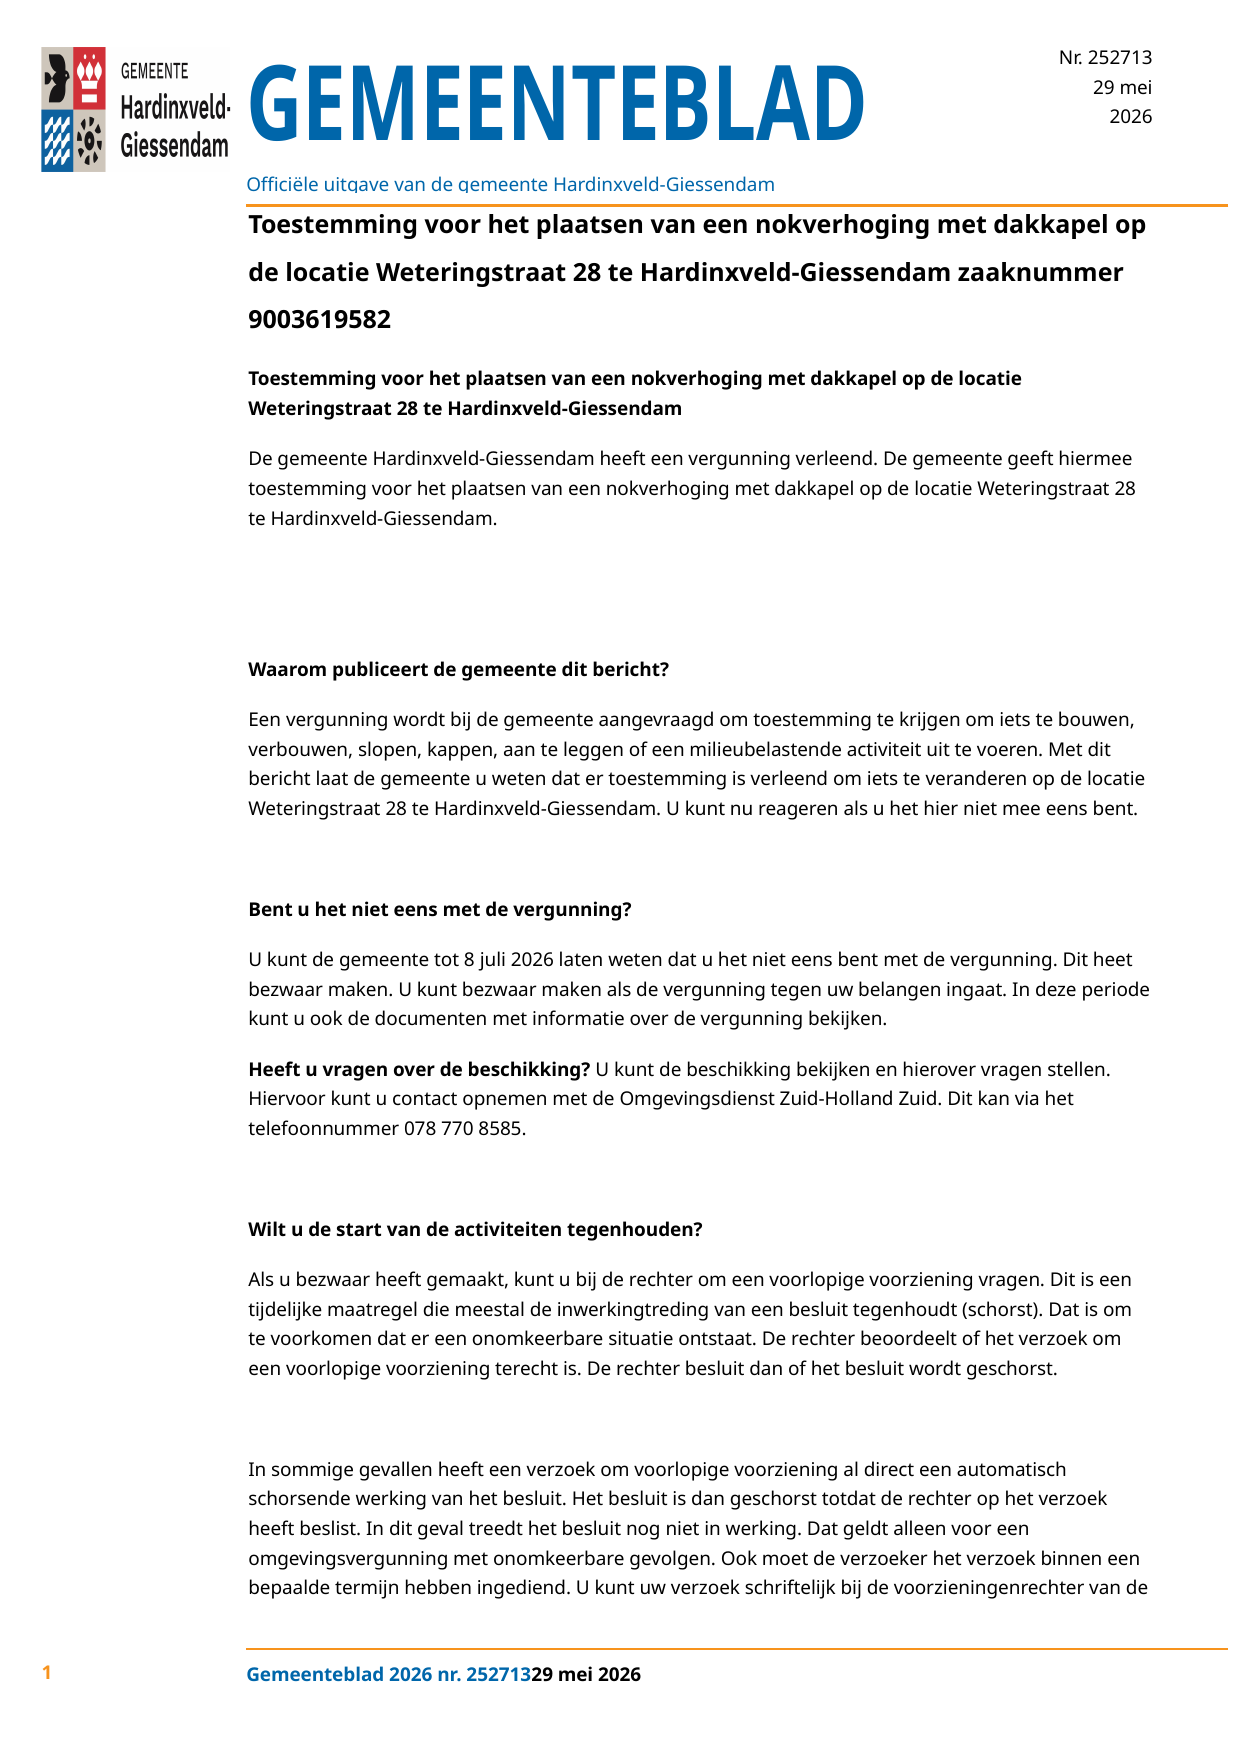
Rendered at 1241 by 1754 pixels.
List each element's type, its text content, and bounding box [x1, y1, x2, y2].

text De gemeente Hardinxveld-Giessendam heeft een vergunning verleend. De gemeente geeft hiermee toestemming voor het plaatsen van een nokverhoging met dakkapel op de locatie Weteringstraat 28 te Hardinxveld-Giessendam. [248, 446, 1152, 530]
text Een vergunning wordt bij de gemeente aangevraagd om toestemming te krijgen om iets te bouwen, verbouwen, slopen, kappen, aan te leggen of een milieubelastende activiteit uit te voeren. Met dit bericht laat de gemeente u weten dat er toestemming is verleend om iets te veranderen op de locatie Weteringstraat 28 te Hardinxveld-Giessendam. U kunt nu reageren als u het hier niet mee eens bent. [248, 706, 1152, 821]
text Bent u het niet eens met de vergunning? [248, 896, 1152, 922]
text Als u bezwaar heeft gemaakt, kunt u bij de rechter om een voorlopige voorziening vragen. Dit is een tijdelijke maatregel die meestal de inwerkingtreding van een besluit tegenhoudt (schorst). Dat is om te voorkomen dat er een onomkeerbare situatie ontstaat. De rechter beoordeelt of het verzoek om een voorlopige voorziening terecht is. De rechter besluit dan of het besluit wordt geschorst. [248, 1266, 1152, 1381]
text Heeft u vragen over de beschikking? U kunt de beschikking bekijken en hierover vragen stellen. Hiervoor kunt u contact opnemen met de Omgevingsdienst Zuid-Holland Zuid. Dit kan via het telefoonnummer 078 770 8585. [248, 1056, 1152, 1141]
text In sommige gevallen heeft een verzoek om voorlopige voorziening al direct een automatisch schorsende werking van het besluit. Het besluit is dan geschorst totdat de rechter op het verzoek heeft beslist. In dit geval treedt het besluit nog niet in werking. Dat geldt alleen voor een omgevingsvergunning met onomkeerbare gevolgen. Ook moet de verzoeker het verzoek binnen een bepaalde termijn hebben ingediend. U kunt uw verzoek schriftelijk bij de voorzieningenrechter van de [248, 1456, 1152, 1600]
text U kunt de gemeente tot 8 juli 2026 laten weten dat u het niet eens bent met de vergunning. Dit heet bezwaar maken. U kunt bezwaar maken als de vergunning tegen uw belangen ingaat. In deze periode kunt u ook de documenten met informatie over de vergunning bekijken. [248, 946, 1152, 1031]
text Wilt u de start van de activiteiten tegenhouden? [248, 1216, 1152, 1242]
text Toestemming voor het plaatsen van een nokverhoging met dakkapel op de locatie Weteringstraat 28 te Hardinxveld-Giessendam zaaknummer 9003619582 [248, 207, 1152, 336]
text Toestemming voor het plaatsen van een nokverhoging met dakkapel op de locatie Weteringstraat 28 te Hardinxveld-Giessendam [248, 366, 1152, 421]
text Waarom publiceert de gemeente dit bericht? [248, 656, 1152, 682]
picture [41, 47, 231, 172]
